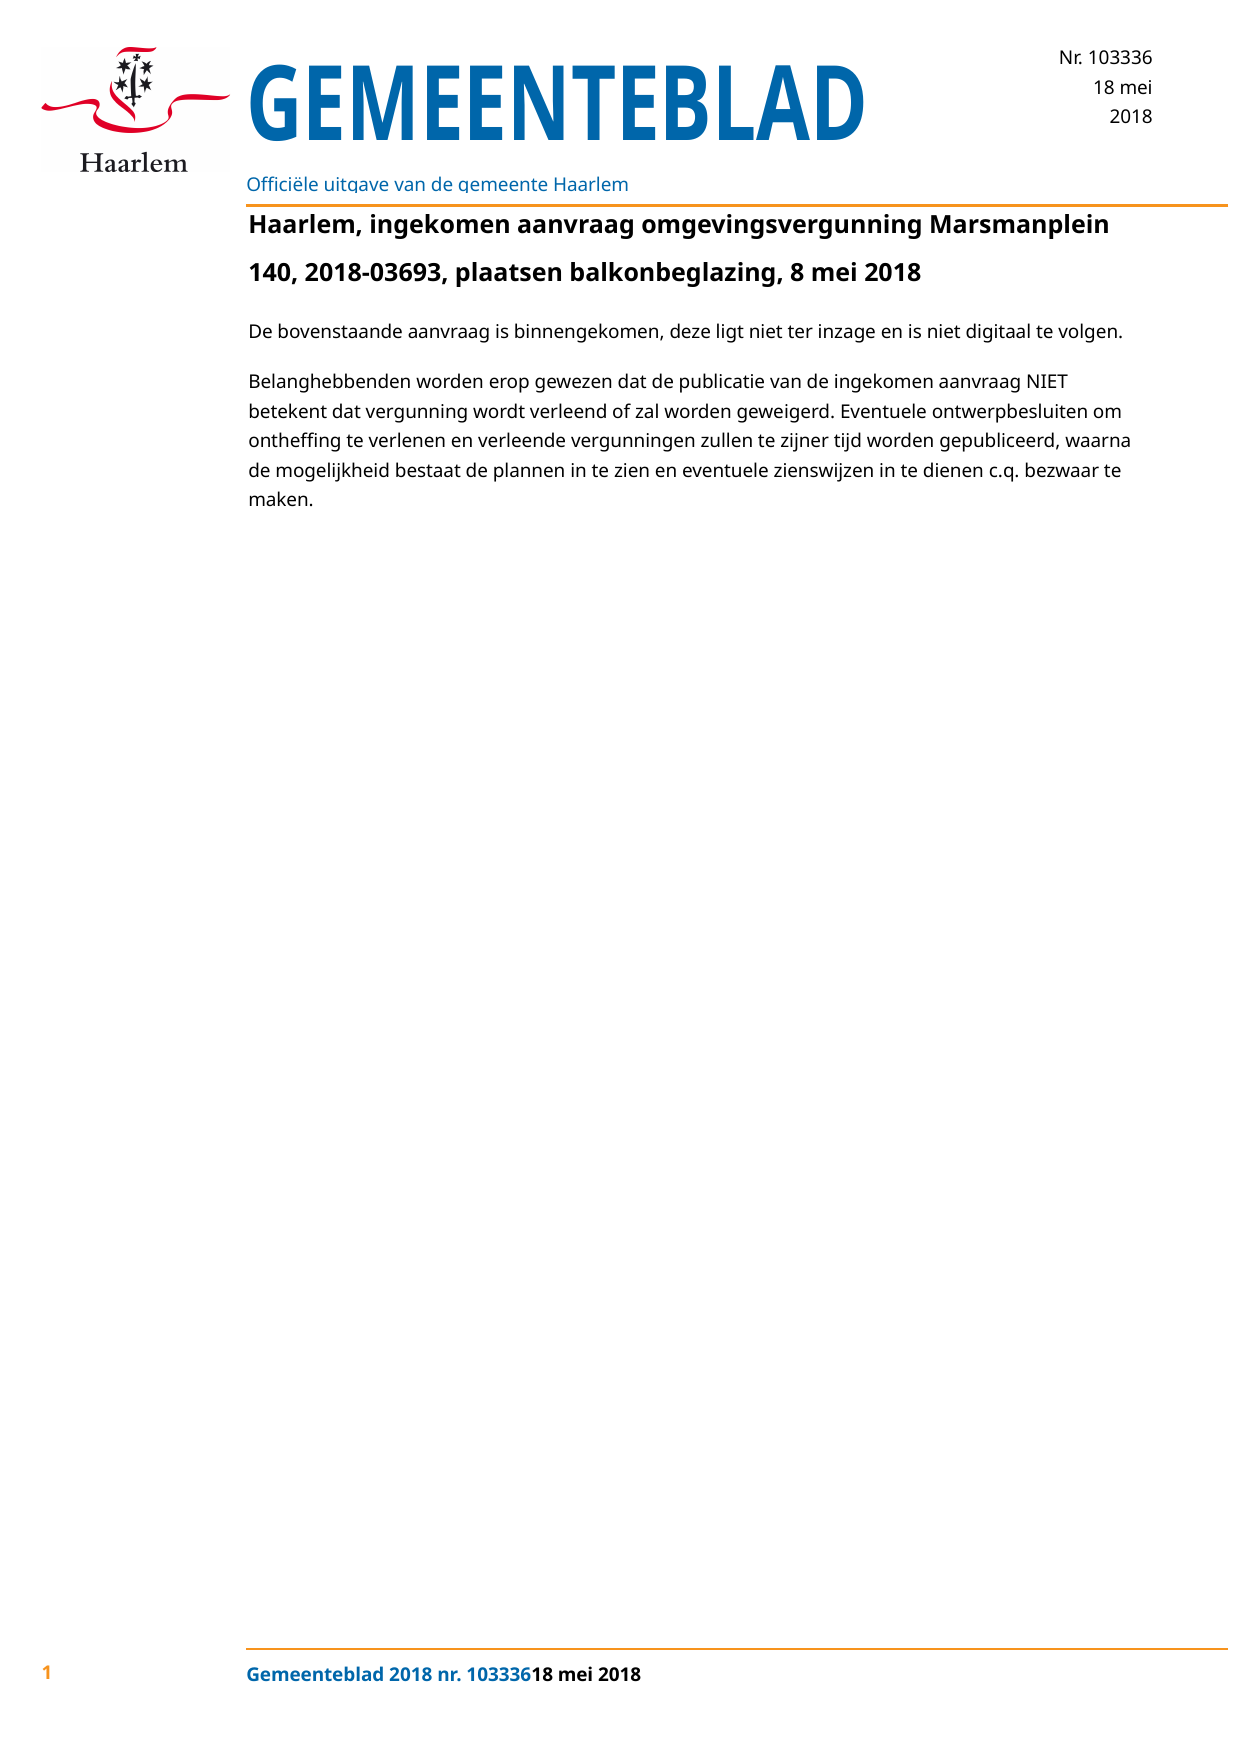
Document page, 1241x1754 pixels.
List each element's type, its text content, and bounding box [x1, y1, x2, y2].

picture [41, 47, 231, 172]
text De bovenstaande aanvraag is binnengekomen, deze ligt niet ter inzage en is niet digitaal te volgen. [248, 318, 1152, 344]
text Haarlem, ingekomen aanvraag omgevingsvergunning Marsmanplein 140, 2018-03693, plaatsen balkonbeglazing, 8 mei 2018 [248, 207, 1152, 288]
text Belanghebbenden worden erop gewezen dat de publicatie van de ingekomen aanvraag NIET betekent dat vergunning wordt verleend of zal worden geweigerd. Eventuele ontwerpbesluiten om ontheffing te verlenen en verleende vergunningen zullen te zijner tijd worden gepubliceerd, waarna de mogelijkheid bestaat de plannen in te zien en eventuele zienswijzen in te dienen c.q. bezwaar te maken. [248, 368, 1152, 512]
